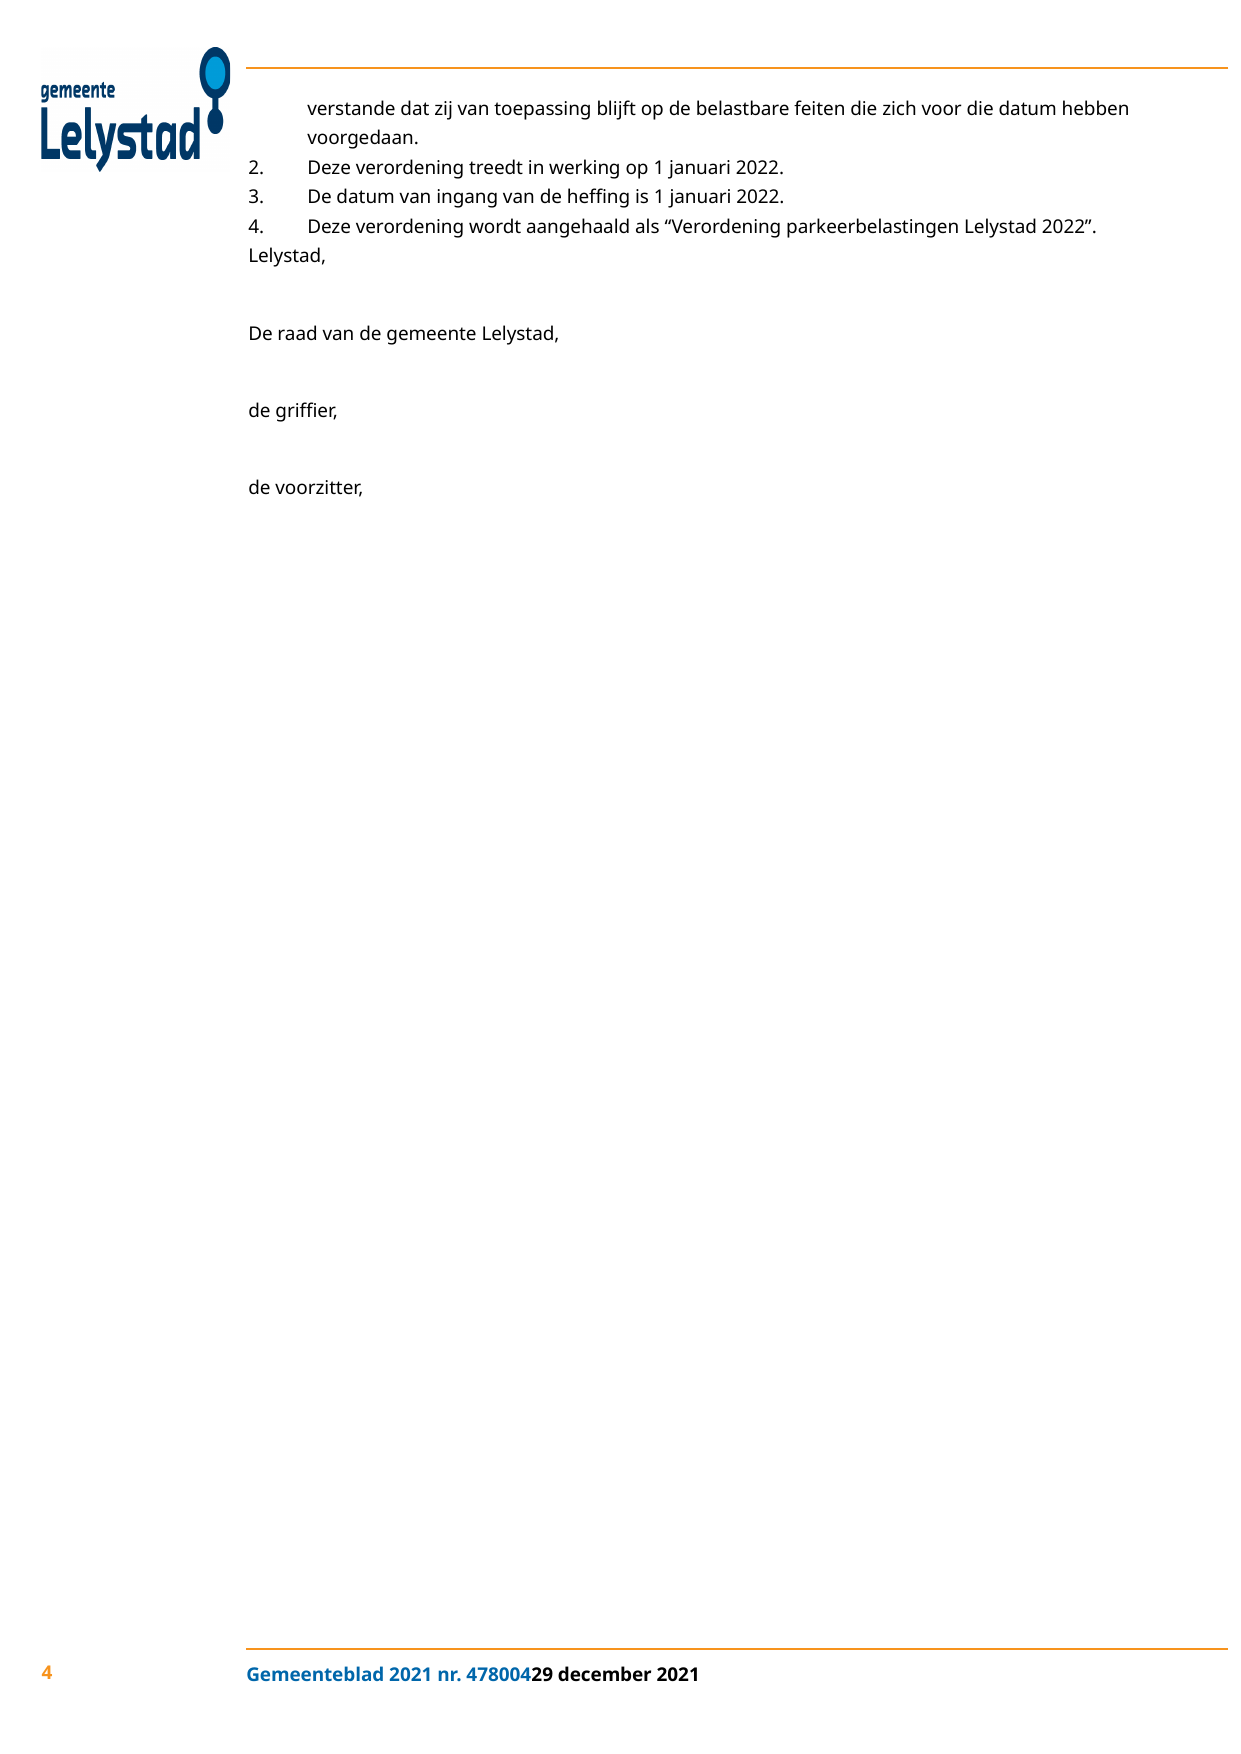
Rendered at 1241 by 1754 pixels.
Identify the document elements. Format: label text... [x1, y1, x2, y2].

list Deze verordening treedt in werking op 1 januari 2022. [248, 154, 1152, 180]
list verstande dat zij van toepassing blijft op de belastbare feiten die zich voor die datum hebben voorgedaan. [248, 95, 1152, 150]
text de voorzitter, [248, 474, 1152, 500]
text de griffier, [248, 397, 1152, 423]
list Deze verordening wordt aangehaald als “Verordening parkeerbelastingen Lelystad 2022”. [248, 213, 1152, 239]
picture [41, 47, 231, 172]
text De raad van de gemeente Lelystad, [248, 320, 1152, 346]
text Lelystad, [248, 243, 1152, 268]
list De datum van ingang van de heffing is 1 januari 2022. [248, 183, 1152, 209]
